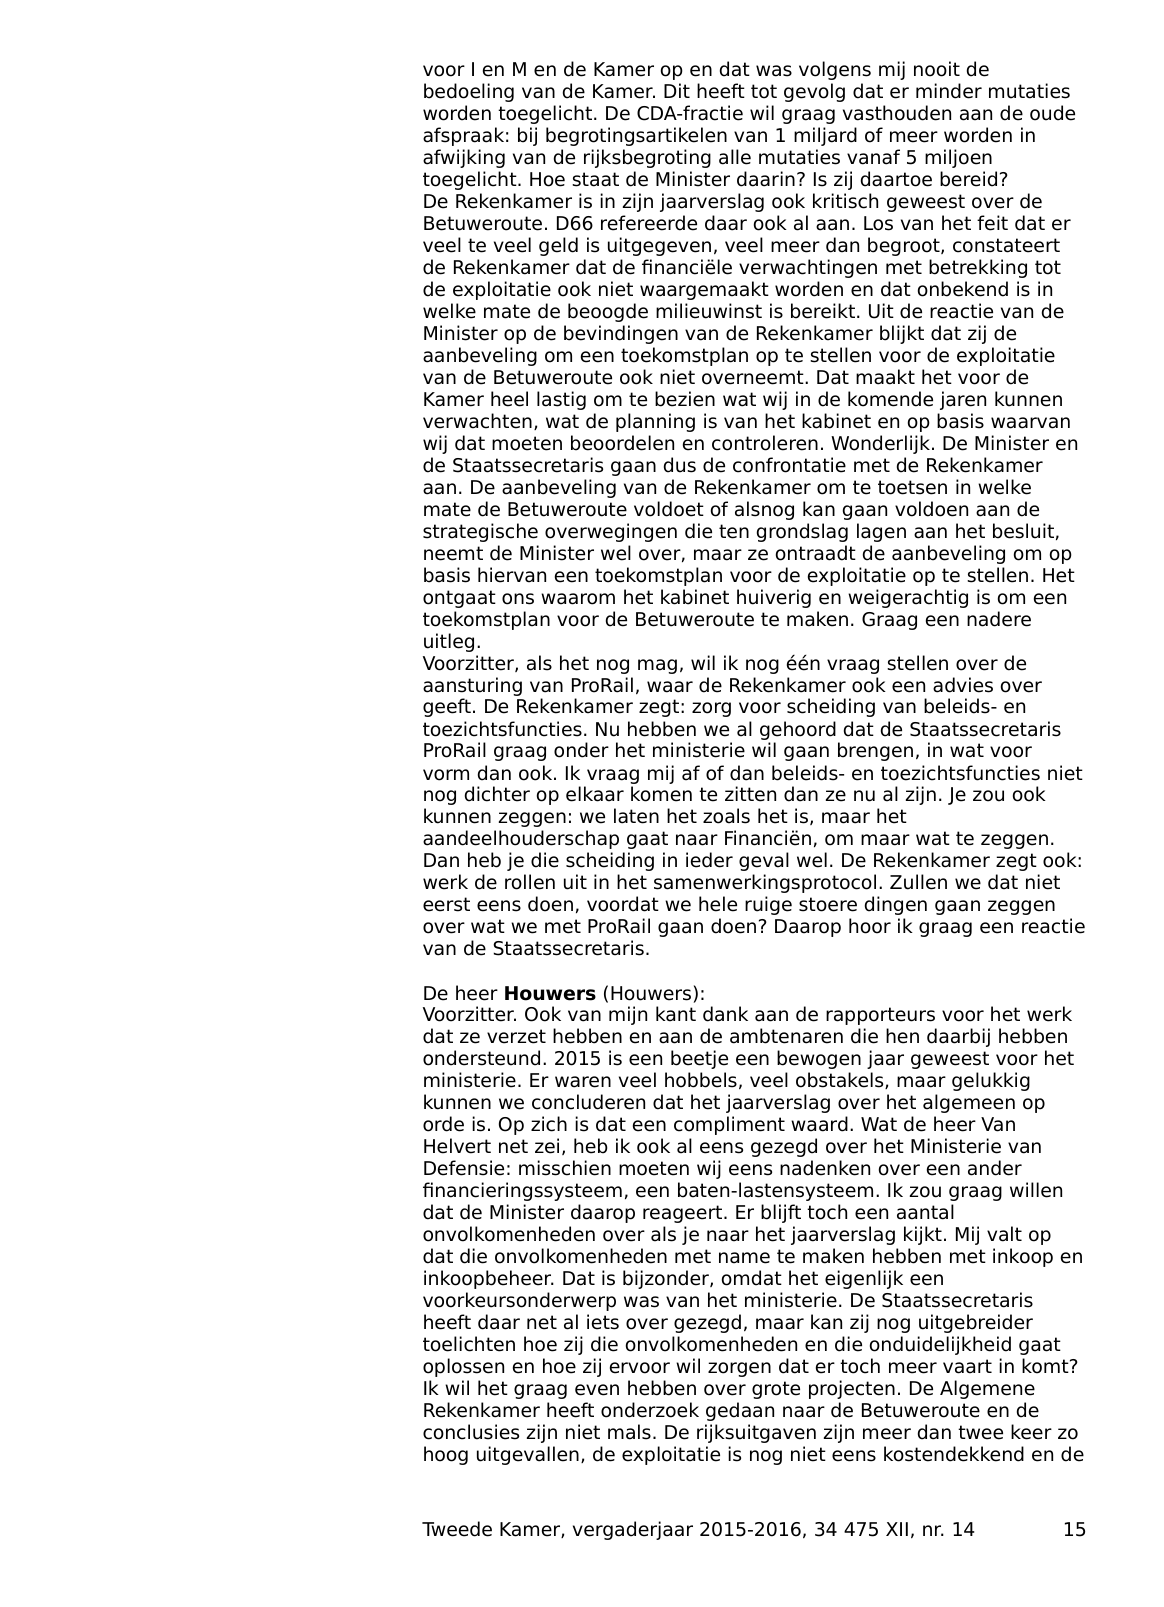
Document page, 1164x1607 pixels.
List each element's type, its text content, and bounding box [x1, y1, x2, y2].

text De Rekenkamer is in zijn jaarverslag ook kritisch geweest over de Betuweroute. D66 refereerde daar ook al aan. Los van het feit dat er veel te veel geld is uitgegeven, veel meer dan begroot, constateert de Rekenkamer dat de financiële verwachtingen met betrekking tot de exploitatie ook niet waargemaakt worden en dat onbekend is in welke mate de beoogde milieuwinst is bereikt. Uit de reactie van de Minister op de bevindingen van de Rekenkamer blijkt dat zij de aanbeveling om een toekomstplan op te stellen voor de exploitatie van de Betuweroute ook niet overneemt. Dat maakt het voor de Kamer heel lastig om te bezien wat wij in de komende jaren kunnen verwachten, wat de planning is van het kabinet en op basis waarvan wij dat moeten beoordelen en controleren. Wonderlijk. De Minister en de Staatssecretaris gaan dus de confrontatie met de Rekenkamer aan. De aanbeveling van de Rekenkamer om te toetsen in welke mate de Betuweroute voldoet of alsnog kan gaan voldoen aan de strategische overwegingen die ten grondslag lagen aan het besluit, neemt de Minister wel over, maar ze ontraadt de aanbeveling om op basis hiervan een toekomstplan voor de exploitatie op te stellen. Het ontgaat ons waarom het kabinet huiverig en weigerachtig is om een toekomstplan voor de Betuweroute te maken. Graag een nadere uitleg. [422, 191, 1087, 652]
text Voorzitter, als het nog mag, wil ik nog één vraag stellen over de aansturing van ProRail, waar de Rekenkamer ook een advies over geeft. De Rekenkamer zegt: zorg voor scheiding van beleids- en toezichtsfuncties. Nu hebben we al gehoord dat de Staatssecretaris ProRail graag onder het ministerie wil gaan brengen, in wat voor vorm dan ook. Ik vraag mij af of dan beleids- en toezichtsfuncties niet nog dichter op elkaar komen te zitten dan ze nu al zijn. Je zou ook kunnen zeggen: we laten het zoals het is, maar het aandeelhouderschap gaat naar Financiën, om maar wat te zeggen. Dan heb je die scheiding in ieder geval wel. De Rekenkamer zegt ook: werk de rollen uit in het samenwerkingsprotocol. Zullen we dat niet eerst eens doen, voordat we hele ruige stoere dingen gaan zeggen over wat we met ProRail gaan doen? Daarop hoor ik graag een reactie van de Staatssecretaris. [422, 652, 1087, 960]
text Ik wil het graag even hebben over grote projecten. De Algemene Rekenkamer heeft onderzoek gedaan naar de Betuweroute en de conclusies zijn niet mals. De rijksuitgaven zijn meer dan twee keer zo hoog uitgevallen, de exploitatie is nog niet eens kostendekkend en de [422, 1378, 1087, 1466]
text voor I en M en de Kamer op en dat was volgens mij nooit de bedoeling van de Kamer. Dit heeft tot gevolg dat er minder mutaties worden toegelicht. De CDA-fractie wil graag vasthouden aan de oude afspraak: bij begrotingsartikelen van 1 miljard of meer worden in afwijking van de rijksbegroting alle mutaties vanaf 5 miljoen toegelicht. Hoe staat de Minister daarin? Is zij daartoe bereid? [422, 59, 1087, 191]
text De heer Houwers (Houwers): [422, 982, 1087, 1004]
text Voorzitter. Ook van mijn kant dank aan de rapporteurs voor het werk dat ze verzet hebben en aan de ambtenaren die hen daarbij hebben ondersteund. 2015 is een beetje een bewogen jaar geweest voor het ministerie. Er waren veel hobbels, veel obstakels, maar gelukkig kunnen we concluderen dat het jaarverslag over het algemeen op orde is. Op zich is dat een compliment waard. Wat de heer Van Helvert net zei, heb ik ook al eens gezegd over het Ministerie van Defensie: misschien moeten wij eens nadenken over een ander financieringssysteem, een baten-lastensysteem. Ik zou graag willen dat de Minister daarop reageert. Er blijft toch een aantal onvolkomenheden over als je naar het jaarverslag kijkt. Mij valt op dat die onvolkomenheden met name te maken hebben met inkoop en inkoopbeheer. Dat is bijzonder, omdat het eigenlijk een voorkeursonderwerp was van het ministerie. De Staatssecretaris heeft daar net al iets over gezegd, maar kan zij nog uitgebreider toelichten hoe zij die onvolkomenheden en die onduidelijkheid gaat oplossen en hoe zij ervoor wil zorgen dat er toch meer vaart in komt? [422, 1004, 1087, 1378]
